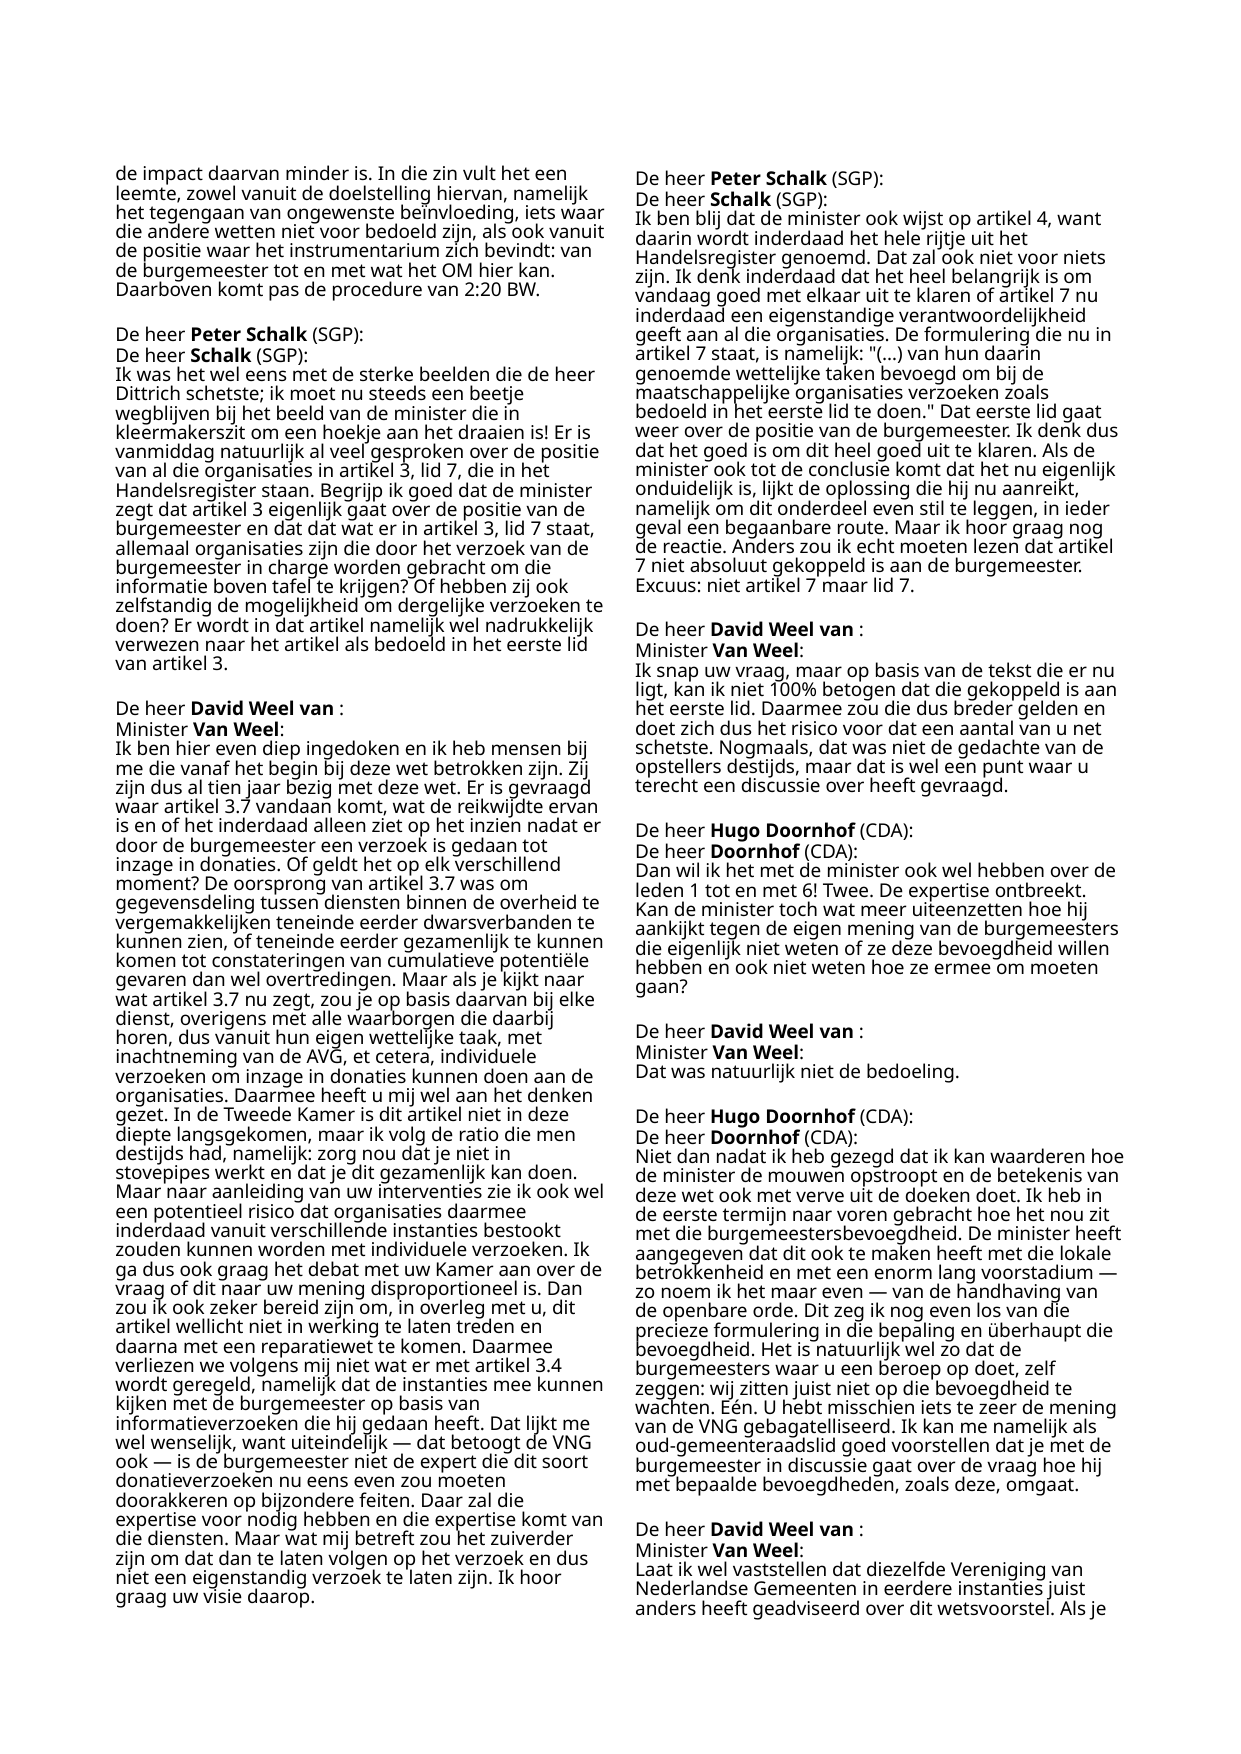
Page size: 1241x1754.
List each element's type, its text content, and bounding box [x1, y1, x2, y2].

text De heer Schalk (SGP): [115, 347, 605, 366]
text De heer David Weel van : [635, 1516, 1125, 1542]
text Laat ik wel vaststellen dat diezelfde Vereniging van Nederlandse Gemeenten in eerdere instanties juist anders heeft geadviseerd over dit wetsvoorstel. Als je [635, 1561, 1125, 1619]
text De heer Peter Schalk (SGP): [115, 321, 605, 347]
text De heer David Weel van : [635, 617, 1125, 642]
text De heer Hugo Doornhof (CDA): [635, 1103, 1125, 1129]
text De heer David Weel van : [115, 695, 605, 721]
text Niet dan nadat ik heb gezegd dat ik kan waarderen hoe de minister de mouwen opstroopt en de betekenis van deze wet ook met verve uit de doeken doet. Ik heb in de eerste termijn naar voren gebracht hoe het nou zit met die burgemeestersbevoegdheid. De minister heeft aangegeven dat dit ook te maken heeft met die lokale betrokkenheid en met een enorm lang voorstadium — zo noem ik het maar even — van de handhaving van de openbare orde. Dit zeg ik nog even los van die precieze formulering in die bepaling en überhaupt die bevoegdheid. Het is natuurlijk wel zo dat de burgemeesters waar u een beroep op doet, zelf zeggen: wij zitten juist niet op die bevoegdheid te wachten. Eén. U hebt misschien iets te zeer de mening van de VNG gebagatelliseerd. Ik kan me namelijk als oud-gemeenteraadslid goed voorstellen dat je met de burgemeester in discussie gaat over de vraag hoe hij met bepaalde bevoegdheden, zoals deze, omgaat. [635, 1148, 1125, 1495]
text De heer Doornhof (CDA): [635, 1129, 1125, 1148]
text Minister Van Weel: [635, 1044, 1125, 1063]
text De heer Hugo Doornhof (CDA): [635, 817, 1125, 843]
text Ik ben blij dat de minister ook wijst op artikel 4, want daarin wordt inderdaad het hele rijtje uit het Handelsregister genoemd. Dat zal ook niet voor niets zijn. Ik denk inderdaad dat het heel belangrijk is om vandaag goed met elkaar uit te klaren of artikel 7 nu inderdaad een eigenstandige verantwoordelijkheid geeft aan al die organisaties. De formulering die nu in artikel 7 staat, is namelijk: "(…) van hun daarin genoemde wettelijke taken bevoegd om bij de maatschappelijke organisaties verzoeken zoals bedoeld in het eerste lid te doen." Dat eerste lid gaat weer over de positie van de burgemeester. Ik denk dus dat het goed is om dit heel goed uit te klaren. Als de minister ook tot de conclusie komt dat het nu eigenlijk onduidelijk is, lijkt de oplossing die hij nu aanreikt, namelijk om dit onderdeel even stil te leggen, in ieder geval een begaanbare route. Maar ik hoor graag nog de reactie. Anders zou ik echt moeten lezen dat artikel 7 niet absoluut gekoppeld is aan de burgemeester. Excuus: niet artikel 7 maar lid 7. [635, 210, 1125, 596]
text Minister Van Weel: [635, 642, 1125, 662]
text De heer Doornhof (CDA): [635, 843, 1125, 862]
text De heer David Weel van : [635, 1018, 1125, 1044]
text Minister Van Weel: [635, 1542, 1125, 1561]
text de impact daarvan minder is. In die zin vult het een leemte, zowel vanuit de doelstelling hiervan, namelijk het tegengaan van ongewenste beïnvloeding, iets waar die andere wetten niet voor bedoeld zijn, als ook vanuit de positie waar het instrumentarium zich bevindt: van de burgemeester tot en met wat het OM hier kan. Daarboven komt pas de procedure van 2:20 BW. [115, 165, 605, 300]
text De heer Peter Schalk (SGP): [635, 165, 1125, 191]
text De heer Schalk (SGP): [635, 191, 1125, 210]
text Dan wil ik het met de minister ook wel hebben over de leden 1 tot en met 6! Twee. De expertise ontbreekt. Kan de minister toch wat meer uiteenzetten hoe hij aankijkt tegen de eigen mening van de burgemeesters die eigenlijk niet weten of ze deze bevoegdheid willen hebben en ook niet weten hoe ze ermee om moeten gaan? [635, 862, 1125, 997]
text Ik snap uw vraag, maar op basis van de tekst die er nu ligt, kan ik niet 100% betogen dat die gekoppeld is aan het eerste lid. Daarmee zou die dus breder gelden en doet zich dus het risico voor dat een aantal van u net schetste. Nogmaals, dat was niet de gedachte van de opstellers destijds, maar dat is wel een punt waar u terecht een discussie over heeft gevraagd. [635, 662, 1125, 797]
text Minister Van Weel: [115, 721, 605, 740]
text Ik ben hier even diep ingedoken en ik heb mensen bij me die vanaf het begin bij deze wet betrokken zijn. Zij zijn dus al tien jaar bezig met deze wet. Er is gevraagd waar artikel 3.7 vandaan komt, wat de reikwijdte ervan is en of het inderdaad alleen ziet op het inzien nadat er door de burgemeester een verzoek is gedaan tot inzage in donaties. Of geldt het op elk verschillend moment? De oorsprong van artikel 3.7 was om gegevensdeling tussen diensten binnen de overheid te vergemakkelijken teneinde eerder dwarsverbanden te kunnen zien, of teneinde eerder gezamenlijk te kunnen komen tot constateringen van cumulatieve potentiële gevaren dan wel overtredingen. Maar als je kijkt naar wat artikel 3.7 nu zegt, zou je op basis daarvan bij elke dienst, overigens met alle waarborgen die daarbij horen, dus vanuit hun eigen wettelijke taak, met inachtneming van de AVG, et cetera, individuele verzoeken om inzage in donaties kunnen doen aan de organisaties. Daarmee heeft u mij wel aan het denken gezet. In de Tweede Kamer is dit artikel niet in deze diepte langsgekomen, maar ik volg de ratio die men destijds had, namelijk: zorg nou dat je niet in stovepipes werkt en dat je dit gezamenlijk kan doen. Maar naar aanleiding van uw interventies zie ik ook wel een potentieel risico dat organisaties daarmee inderdaad vanuit verschillende instanties bestookt zouden kunnen worden met individuele verzoeken. Ik ga dus ook graag het debat met uw Kamer aan over de vraag of dit naar uw mening disproportioneel is. Dan zou ik ook zeker bereid zijn om, in overleg met u, dit artikel wellicht niet in werking te laten treden en daarna met een reparatiewet te komen. Daarmee verliezen we volgens mij niet wat er met artikel 3.4 wordt geregeld, namelijk dat de instanties mee kunnen kijken met de burgemeester op basis van informatieverzoeken die hij gedaan heeft. Dat lijkt me wel wenselijk, want uiteindelijk — dat betoogt de VNG ook — is de burgemeester niet de expert die dit soort donatieverzoeken nu eens even zou moeten doorakkeren op bijzondere feiten. Daar zal die expertise voor nodig hebben en die expertise komt van die diensten. Maar wat mij betreft zou het zuiverder zijn om dat dan te laten volgen op het verzoek en dus niet een eigenstandig verzoek te laten zijn. Ik hoor graag uw visie daarop. [115, 740, 605, 1607]
text Ik was het wel eens met de sterke beelden die de heer Dittrich schetste; ik moet nu steeds een beetje wegblijven bij het beeld van de minister die in kleermakerszit om een hoekje aan het draaien is! Er is vanmiddag natuurlijk al veel gesproken over de positie van al die organisaties in artikel 3, lid 7, die in het Handelsregister staan. Begrijp ik goed dat de minister zegt dat artikel 3 eigenlijk gaat over de positie van de burgemeester en dat dat wat er in artikel 3, lid 7 staat, allemaal organisaties zijn die door het verzoek van de burgemeester in charge worden gebracht om die informatie boven tafel te krijgen? Of hebben zij ook zelfstandig de mogelijkheid om dergelijke verzoeken te doen? Er wordt in dat artikel namelijk wel nadrukkelijk verwezen naar het artikel als bedoeld in het eerste lid van artikel 3. [115, 366, 605, 674]
text Dat was natuurlijk niet de bedoeling. [635, 1063, 1125, 1082]
